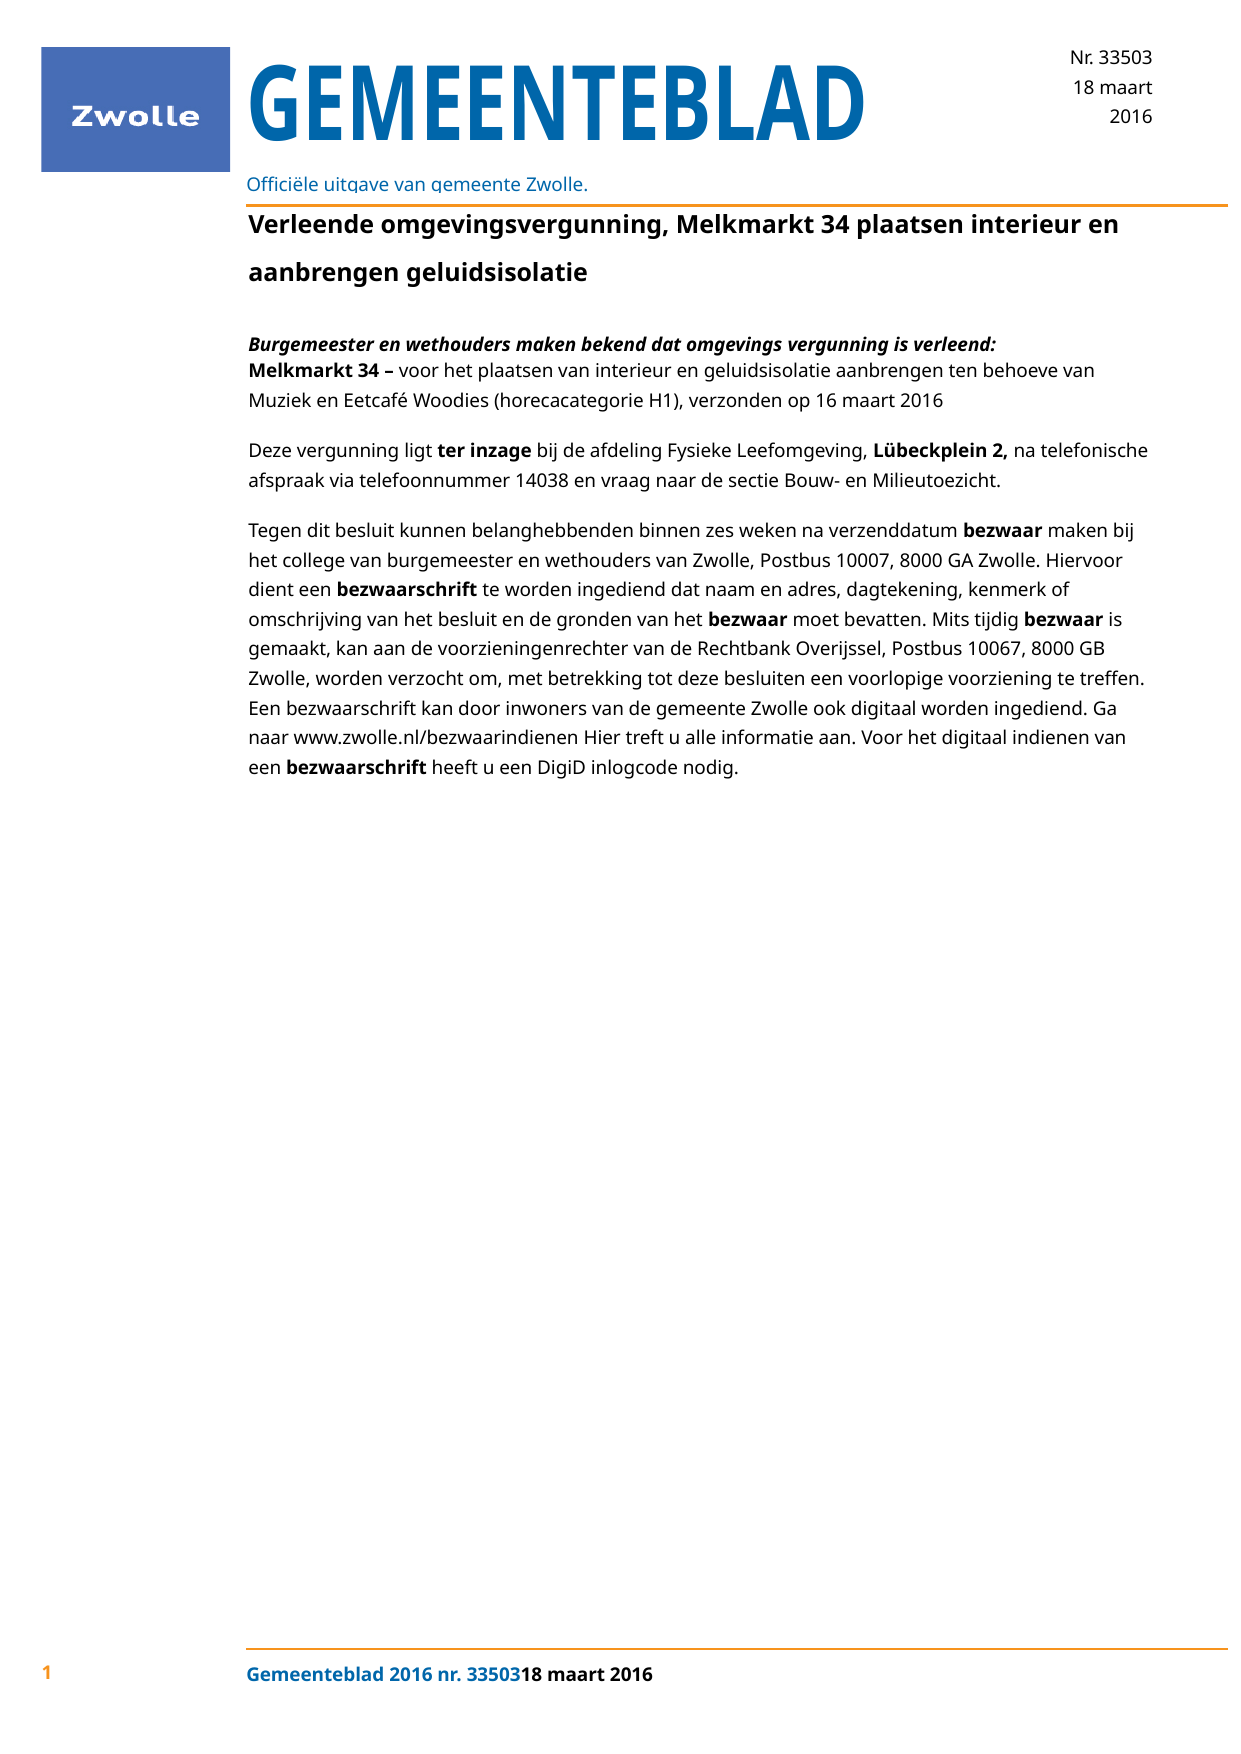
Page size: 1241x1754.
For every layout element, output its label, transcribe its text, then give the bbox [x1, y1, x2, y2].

text Tegen dit besluit kunnen belanghebbenden binnen zes weken na verzenddatum bezwaar maken bij het college van burgemeester en wethouders van Zwolle, Postbus 10007, 8000 GA Zwolle. Hiervoor dient een bezwaarschrift te worden ingediend dat naam en adres, dagtekening, kenmerk of omschrijving van het besluit en de gronden van het bezwaar moet bevatten. Mits tijdig bezwaar is gemaakt, kan aan de voorzieningenrechter van de Rechtbank Overijssel, Postbus 10067, 8000 GB Zwolle, worden verzocht om, met betrekking tot deze besluiten een voorlopige voorziening te treffen. Een bezwaarschrift kan door inwoners van de gemeente Zwolle ook digitaal worden ingediend. Ga naar www.zwolle.nl/bezwaarindienen Hier treft u alle informatie aan. Voor het digitaal indienen van een bezwaarschrift heeft u een DigiD inlogcode nodig. [248, 517, 1152, 779]
text Verleende omgevingsvergunning, Melkmarkt 34 plaatsen interieur en aanbrengen geluidsisolatie [248, 207, 1152, 288]
text Burgemeester en wethouders maken bekend dat omgevings vergunning is verleend: [248, 331, 1152, 357]
text Deze vergunning ligt ter inzage bij de afdeling Fysieke Leefomgeving, Lübeckplein 2, na telefonische afspraak via telefoonnummer 14038 en vraag naar de sectie Bouw- en Milieutoezicht. [248, 437, 1152, 492]
picture [41, 47, 231, 172]
text Melkmarkt 34 – voor het plaatsen van interieur en geluidsisolatie aanbrengen ten behoeve van Muziek en Eetcafé Woodies (horecacategorie H1), verzonden op 16 maart 2016 [248, 357, 1152, 412]
